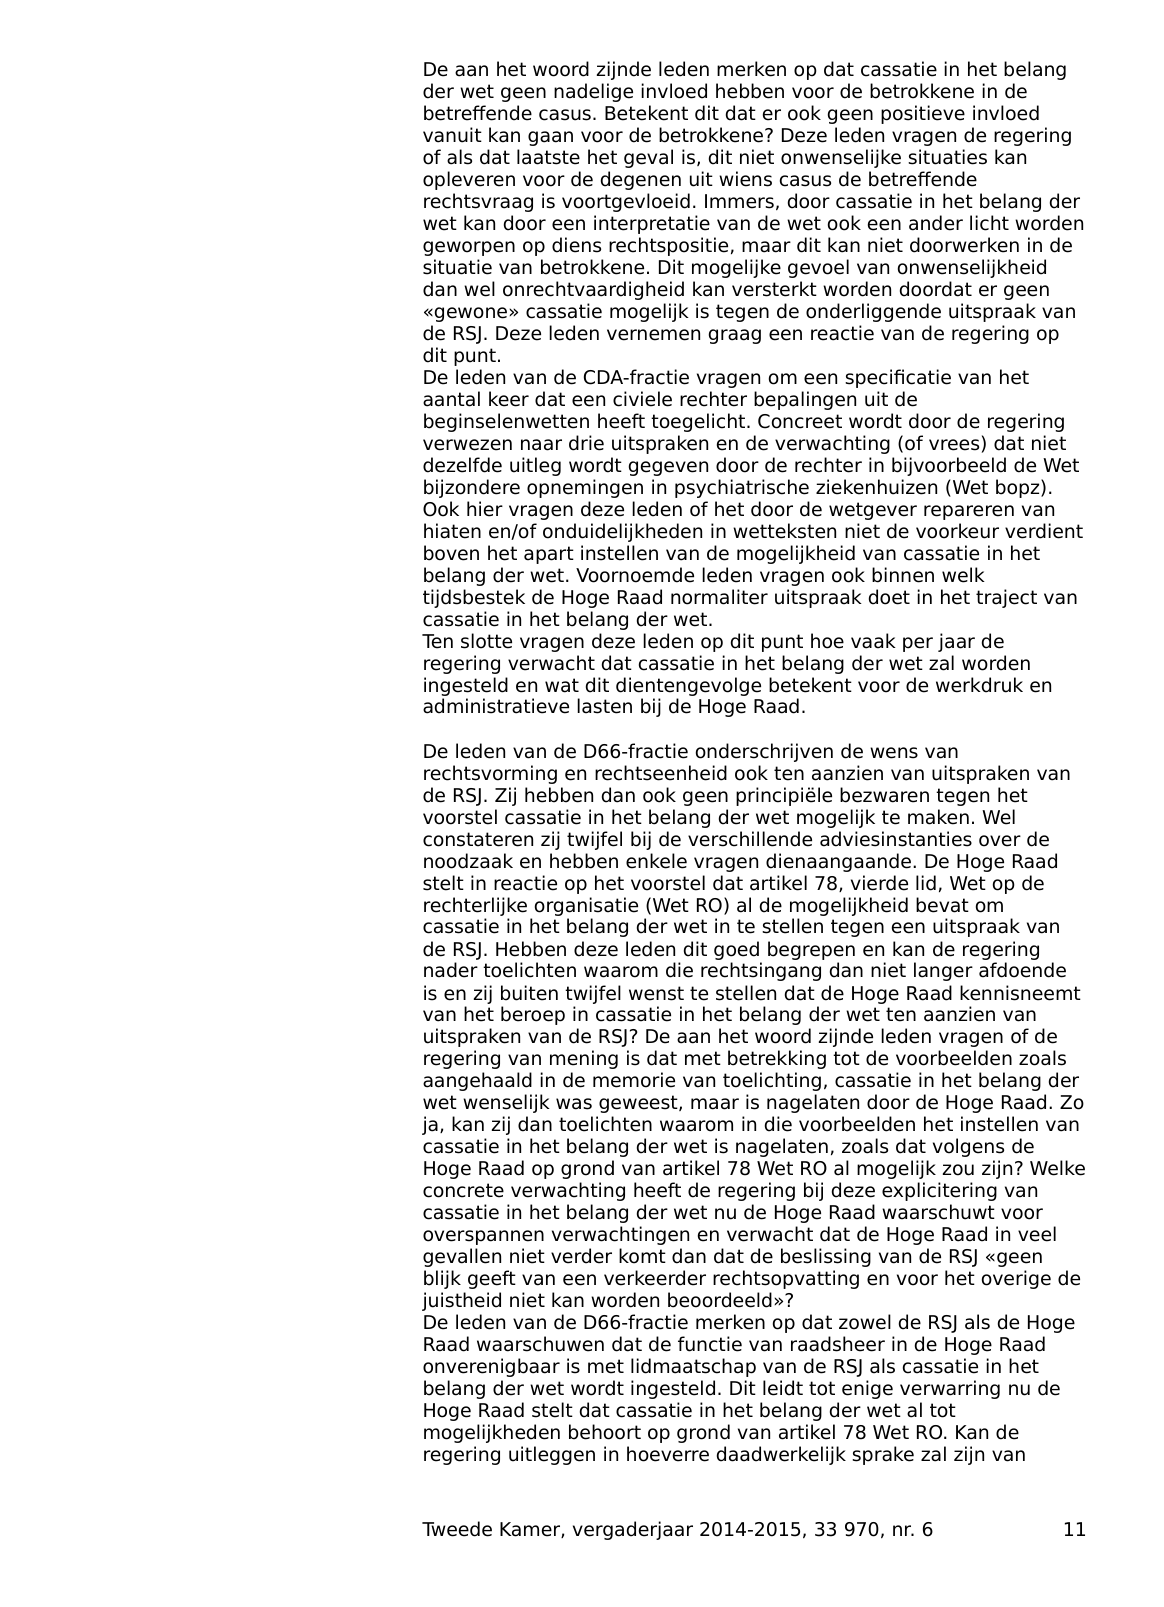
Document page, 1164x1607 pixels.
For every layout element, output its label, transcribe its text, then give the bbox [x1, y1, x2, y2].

text De aan het woord zijnde leden merken op dat cassatie in het belang der wet geen nadelige invloed hebben voor de betrokkene in de betreffende casus. Betekent dit dat er ook geen positieve invloed vanuit kan gaan voor de betrokkene? Deze leden vragen de regering of als dat laatste het geval is, dit niet onwenselijke situaties kan opleveren voor de degenen uit wiens casus de betreffende rechtsvraag is voortgevloeid. Immers, door cassatie in het belang der wet kan door een interpretatie van de wet ook een ander licht worden geworpen op diens rechtspositie, maar dit kan niet doorwerken in de situatie van betrokkene. Dit mogelijke gevoel van onwenselijkheid dan wel onrechtvaardigheid kan versterkt worden doordat er geen «gewone» cassatie mogelijk is tegen de onderliggende uitspraak van de RSJ. Deze leden vernemen graag een reactie van de regering op dit punt. [422, 59, 1087, 367]
text De leden van de D66-fractie merken op dat zowel de RSJ als de Hoge Raad waarschuwen dat de functie van raadsheer in de Hoge Raad onverenigbaar is met lidmaatschap van de RSJ als cassatie in het belang der wet wordt ingesteld. Dit leidt tot enige verwarring nu de Hoge Raad stelt dat cassatie in het belang der wet al tot mogelijkheden behoort op grond van artikel 78 Wet RO. Kan de regering uitleggen in hoeverre daadwerkelijk sprake zal zijn van [422, 1312, 1087, 1466]
text Ten slotte vragen deze leden op dit punt hoe vaak per jaar de regering verwacht dat cassatie in het belang der wet zal worden ingesteld en wat dit dientengevolge betekent voor de werkdruk en administratieve lasten bij de Hoge Raad. [422, 631, 1087, 718]
text De leden van de CDA-fractie vragen om een specificatie van het aantal keer dat een civiele rechter bepalingen uit de beginselenwetten heeft toegelicht. Concreet wordt door de regering verwezen naar drie uitspraken en de verwachting (of vrees) dat niet dezelfde uitleg wordt gegeven door de rechter in bijvoorbeeld de Wet bijzondere opnemingen in psychiatrische ziekenhuizen (Wet bopz). Ook hier vragen deze leden of het door de wetgever repareren van hiaten en/of onduidelijkheden in wetteksten niet de voorkeur verdient boven het apart instellen van de mogelijkheid van cassatie in het belang der wet. Voornoemde leden vragen ook binnen welk tijdsbestek de Hoge Raad normaliter uitspraak doet in het traject van cassatie in het belang der wet. [422, 367, 1087, 631]
text De leden van de D66-fractie onderschrijven de wens van rechtsvorming en rechtseenheid ook ten aanzien van uitspraken van de RSJ. Zij hebben dan ook geen principiële bezwaren tegen het voorstel cassatie in het belang der wet mogelijk te maken. Wel constateren zij twijfel bij de verschillende adviesinstanties over de noodzaak en hebben enkele vragen dienaangaande. De Hoge Raad stelt in reactie op het voorstel dat artikel 78, vierde lid, Wet op de rechterlijke organisatie (Wet RO) al de mogelijkheid bevat om cassatie in het belang der wet in te stellen tegen een uitspraak van de RSJ. Hebben deze leden dit goed begrepen en kan de regering nader toelichten waarom die rechtsingang dan niet langer afdoende is en zij buiten twijfel wenst te stellen dat de Hoge Raad kennisneemt van het beroep in cassatie in het belang der wet ten aanzien van uitspraken van de RSJ? De aan het woord zijnde leden vragen of de regering van mening is dat met betrekking tot de voorbeelden zoals aangehaald in de memorie van toelichting, cassatie in het belang der wet wenselijk was geweest, maar is nagelaten door de Hoge Raad. Zo ja, kan zij dan toelichten waarom in die voorbeelden het instellen van cassatie in het belang der wet is nagelaten, zoals dat volgens de Hoge Raad op grond van artikel 78 Wet RO al mogelijk zou zijn? Welke concrete verwachting heeft de regering bij deze explicitering van cassatie in het belang der wet nu de Hoge Raad waarschuwt voor overspannen verwachtingen en verwacht dat de Hoge Raad in veel gevallen niet verder komt dan dat de beslissing van de RSJ «geen blijk geeft van een verkeerder rechtsopvatting en voor het overige de juistheid niet kan worden beoordeeld»? [422, 741, 1087, 1312]
